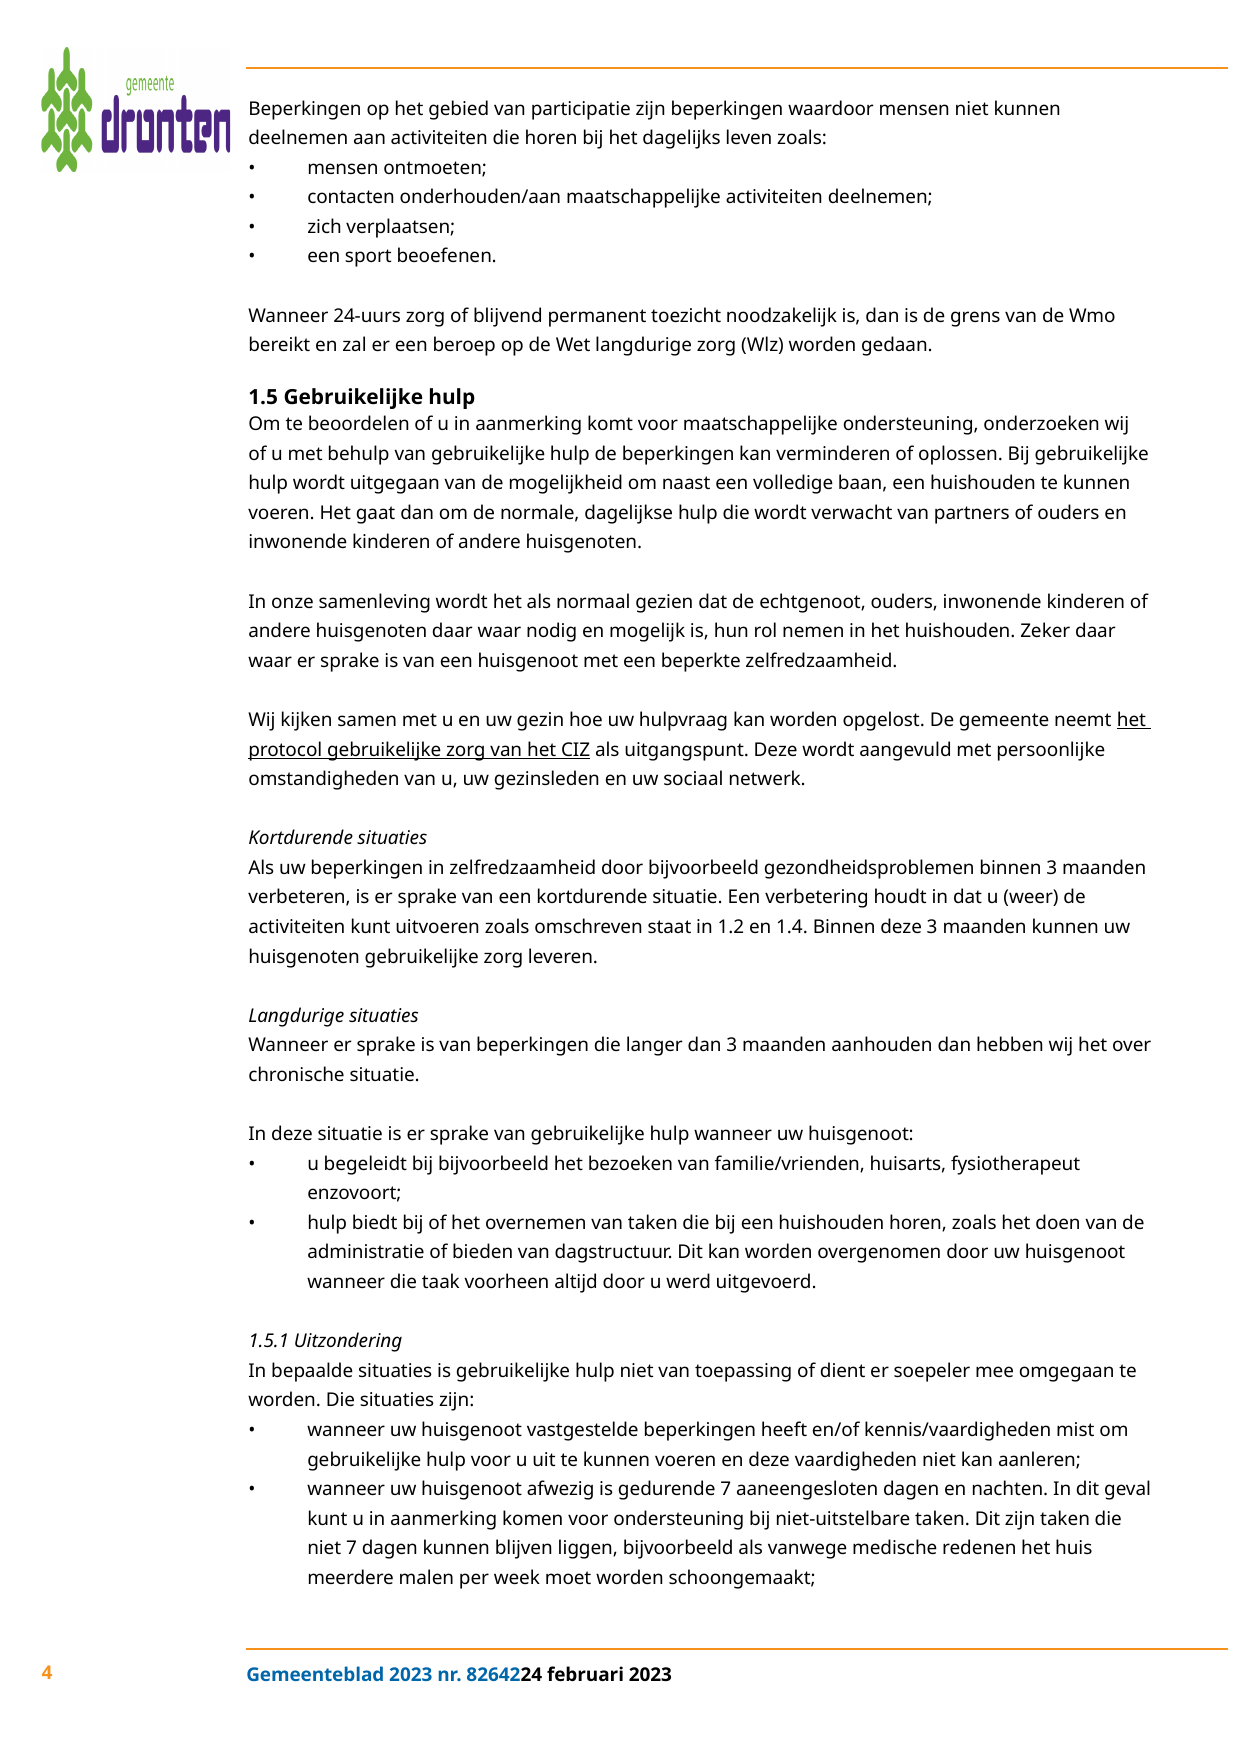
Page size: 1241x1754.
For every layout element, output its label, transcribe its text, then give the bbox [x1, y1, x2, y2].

list wanneer uw huisgenoot afwezig is gedurende 7 aaneengesloten dagen en nachten. In dit geval kunt u in aanmerking komen voor ondersteuning bij niet-uitstelbare taken. Dit zijn taken die niet 7 dagen kunnen blijven liggen, bijvoorbeeld als vanwege medische redenen het huis meerdere malen per week moet worden schoongemaakt; [248, 1475, 1152, 1590]
text Wanneer er sprake is van beperkingen die langer dan 3 maanden aanhouden dan hebben wij het over chronische situatie. [248, 1032, 1152, 1087]
text Kortdurende situaties [248, 824, 1152, 850]
text Langdurige situaties [248, 1002, 1152, 1028]
picture [41, 47, 231, 172]
text Beperkingen op het gebied van participatie zijn beperkingen waardoor mensen niet kunnen deelnemen aan activiteiten die horen bij het dagelijks leven zoals: [248, 95, 1152, 150]
list een sport beoefenen. [248, 243, 1152, 268]
text Wij kijken samen met u en uw gezin hoe uw hulpvraag kan worden opgelost. De gemeente neemt het protocol gebruikelijke zorg van het CIZ als uitgangspunt. Deze wordt aangevuld met persoonlijke omstandigheden van u, uw gezinsleden en uw sociaal netwerk. [248, 706, 1152, 791]
list wanneer uw huisgenoot vastgestelde beperkingen heeft en/of kennis/vaardigheden mist om gebruikelijke hulp voor u uit te kunnen voeren en deze vaardigheden niet kan aanleren; [248, 1416, 1152, 1471]
text Om te beoordelen of u in aanmerking komt voor maatschappelijke ondersteuning, onderzoeken wij of u met behulp van gebruikelijke hulp de beperkingen kan verminderen of oplossen. Bij gebruikelijke hulp wordt uitgegaan van de mogelijkheid om naast een volledige baan, een huishouden te kunnen voeren. Het gaat dan om de normale, dagelijkse hulp die wordt verwacht van partners of ouders en inwonende kinderen of andere huisgenoten. [248, 410, 1152, 554]
list contacten onderhouden/aan maatschappelijke activiteiten deelnemen; [248, 183, 1152, 209]
list zich verplaatsen; [248, 213, 1152, 239]
text 1.5 Gebruikelijke hulp [248, 382, 1152, 410]
text Wanneer 24-uurs zorg of blijvend permanent toezicht noodzakelijk is, dan is de grens van de Wmo bereikt en zal er een beroep op de Wet langdurige zorg (Wlz) worden gedaan. [248, 302, 1152, 357]
text In deze situatie is er sprake van gebruikelijke hulp wanneer uw huisgenoot: [248, 1120, 1152, 1146]
list u begeleidt bij bijvoorbeeld het bezoeken van familie/vrienden, huisarts, fysiotherapeut enzovoort; [248, 1150, 1152, 1205]
list hulp biedt bij of het overnemen van taken die bij een huishouden horen, zoals het doen van de administratie of bieden van dagstructuur. Dit kan worden overgenomen door uw huisgenoot wanneer die taak voorheen altijd door u werd uitgevoerd. [248, 1209, 1152, 1294]
text In bepaalde situaties is gebruikelijke hulp niet van toepassing of dient er soepeler mee omgegaan te worden. Die situaties zijn: [248, 1357, 1152, 1412]
list mensen ontmoeten; [248, 154, 1152, 180]
text 1.5.1 Uitzondering [248, 1327, 1152, 1353]
text Als uw beperkingen in zelfredzaamheid door bijvoorbeeld gezondheidsproblemen binnen 3 maanden verbeteren, is er sprake van een kortdurende situatie. Een verbetering houdt in dat u (weer) de activiteiten kunt uitvoeren zoals omschreven staat in 1.2 en 1.4. Binnen deze 3 maanden kunnen uw huisgenoten gebruikelijke zorg leveren. [248, 854, 1152, 968]
text In onze samenleving wordt het als normaal gezien dat de echtgenoot, ouders, inwonende kinderen of andere huisgenoten daar waar nodig en mogelijk is, hun rol nemen in het huishouden. Zeker daar waar er sprake is van een huisgenoot met een beperkte zelfredzaamheid. [248, 588, 1152, 673]
